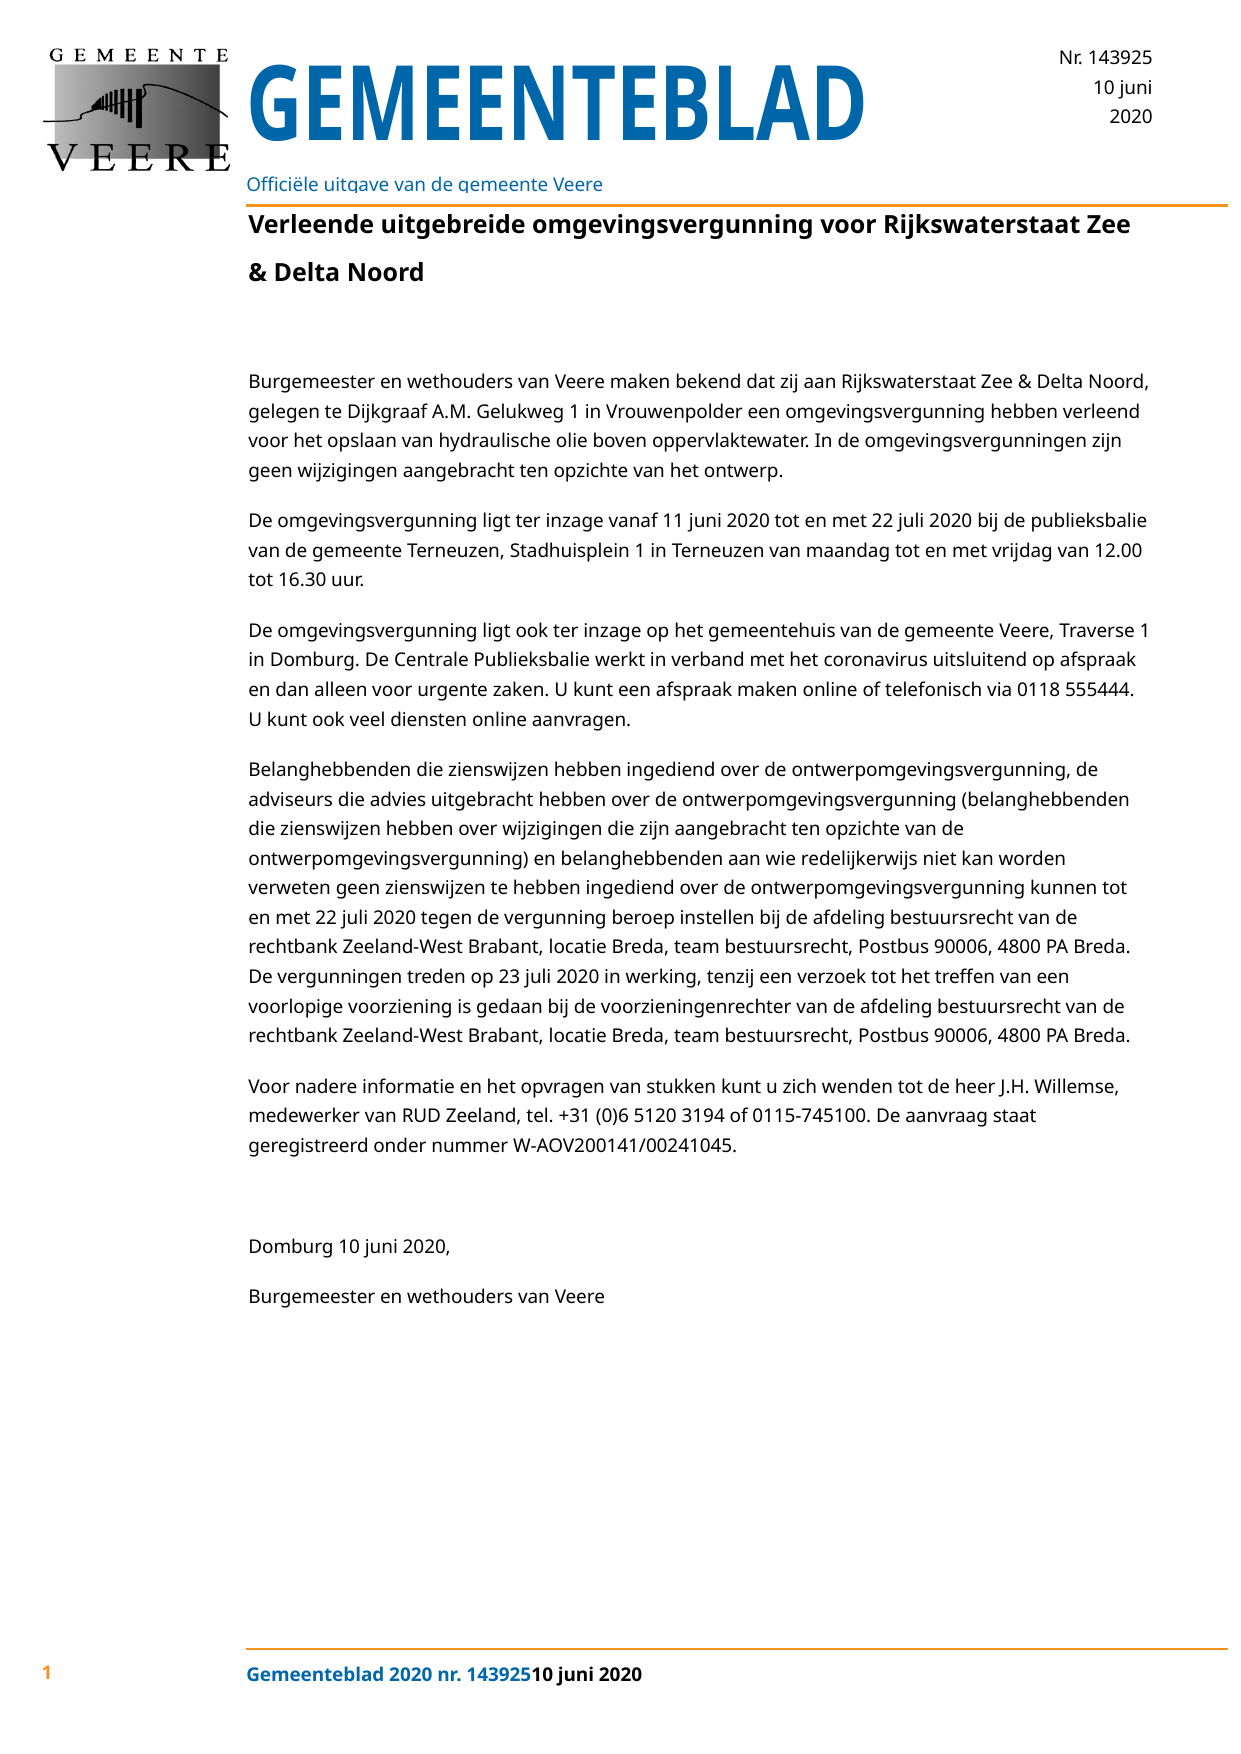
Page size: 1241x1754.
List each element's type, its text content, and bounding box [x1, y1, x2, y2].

picture [41, 47, 231, 172]
text De omgevingsvergunning ligt ter inzage vanaf 11 juni 2020 tot en met 22 juli 2020 bij de publieksbalie van de gemeente Terneuzen, Stadhuisplein 1 in Terneuzen van maandag tot en met vrijdag van 12.00 tot 16.30 uur. [248, 507, 1152, 592]
text Voor nadere informatie en het opvragen van stukken kunt u zich wenden tot de heer J.H. Willemse, medewerker van RUD Zeeland, tel. +31 (0)6 5120 3194 of 0115-745100. De aanvraag staat geregistreerd onder nummer W-AOV200141/00241045. [248, 1073, 1152, 1158]
text Verleende uitgebreide omgevingsvergunning voor Rijkswaterstaat Zee & Delta Noord [248, 207, 1152, 288]
text Burgemeester en wethouders van Veere maken bekend dat zij aan Rijkswaterstaat Zee & Delta Noord, gelegen te Dijkgraaf A.M. Gelukweg 1 in Vrouwenpolder een omgevingsvergunning hebben verleend voor het opslaan van hydraulische olie boven oppervlaktewater. In de omgevingsvergunningen zijn geen wijzigingen aangebracht ten opzichte van het ontwerp. [248, 368, 1152, 483]
text Belanghebbenden die zienswijzen hebben ingediend over de ontwerpomgevingsvergunning, de adviseurs die advies uitgebracht hebben over de ontwerpomgevingsvergunning (belanghebbenden die zienswijzen hebben over wijzigingen die zijn aangebracht ten opzichte van de ontwerpomgevingsvergunning) en belanghebbenden aan wie redelijkerwijs niet kan worden verweten geen zienswijzen te hebben ingediend over de ontwerpomgevingsvergunning kunnen tot en met 22 juli 2020 tegen de vergunning beroep instellen bij de afdeling bestuursrecht van de rechtbank Zeeland-West Brabant, locatie Breda, team bestuursrecht, Postbus 90006, 4800 PA Breda. De vergunningen treden op 23 juli 2020 in werking, tenzij een verzoek tot het treffen van een voorlopige voorziening is gedaan bij de voorzieningenrechter van de afdeling bestuursrecht van de rechtbank Zeeland-West Brabant, locatie Breda, team bestuursrecht, Postbus 90006, 4800 PA Breda. [248, 756, 1152, 1048]
text De omgevingsvergunning ligt ook ter inzage op het gemeentehuis van de gemeente Veere, Traverse 1 in Domburg. De Centrale Publieksbalie werkt in verband met het coronavirus uitsluitend op afspraak en dan alleen voor urgente zaken. U kunt een afspraak maken online of telefonisch via 0118 555444. U kunt ook veel diensten online aanvragen. [248, 617, 1152, 732]
text Burgemeester en wethouders van Veere [248, 1283, 1152, 1309]
text Domburg 10 juni 2020, [248, 1233, 1152, 1259]
